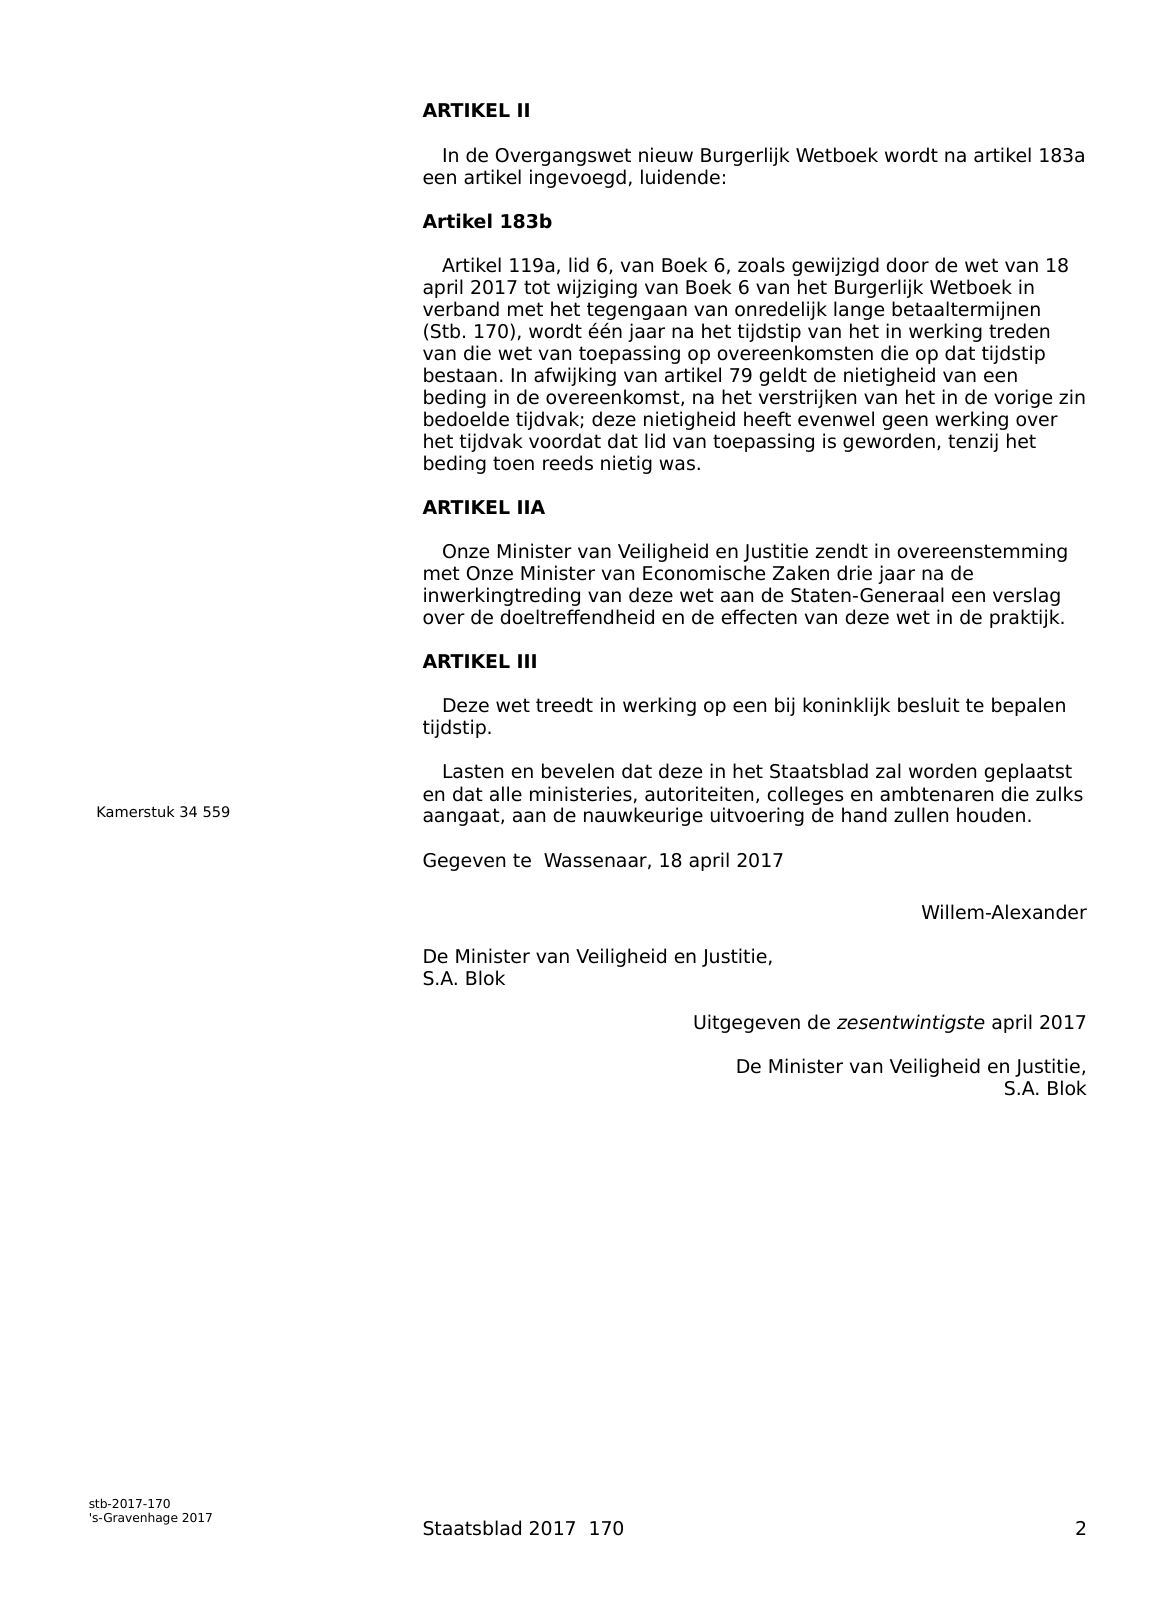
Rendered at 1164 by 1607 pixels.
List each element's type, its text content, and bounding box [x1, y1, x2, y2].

text Uitgegeven de zesentwintigste april 2017 [422, 1012, 1087, 1034]
text Onze Minister van Veiligheid en Justitie zendt in overeenstemming met Onze Minister van Economische Zaken drie jaar na de inwerkingtreding van deze wet aan de Staten-Generaal een verslag over de doeltreffendheid en de effecten van deze wet in de praktijk. [422, 541, 1087, 629]
subtitle ARTIKEL IIA [422, 497, 1087, 519]
text In de Overgangswet nieuw Burgerlijk Wetboek wordt na artikel 183a een artikel ingevoegd, luidende: [422, 144, 1087, 188]
text stb-2017-170 [88, 1497, 323, 1511]
text Deze wet treedt in werking op een bij koninklijk besluit te bepalen tijdstip. [422, 695, 1087, 739]
text 's-Gravenhage 2017 [88, 1511, 323, 1525]
text Kamerstuk 34 559 [77, 804, 396, 821]
text Lasten en bevelen dat deze in het Staatsblad zal worden geplaatst en dat alle ministeries, autoriteiten, colleges en ambtenaren die zulks aangaat, aan de nauwkeurige uitvoering de hand zullen houden. [422, 761, 1087, 827]
text Willem-Alexander [422, 902, 1087, 923]
text Artikel 119a, lid 6, van Boek 6, zoals gewijzigd door de wet van 18 april 2017 tot wijziging van Boek 6 van het Burgerlijk Wetboek in verband met het tegengaan van onredelijk lange betaaltermijnen (Stb. 170), wordt één jaar na het tijdstip van het in werking treden van die wet van toepassing op overeenkomsten die op dat tijdstip bestaan. In afwijking van artikel 79 geldt de nietigheid van een beding in de overeenkomst, na het verstrijken van het in de vorige zin bedoelde tijdvak; deze nietigheid heeft evenwel geen werking over het tijdvak voordat dat lid van toepassing is geworden, tenzij het beding toen reeds nietig was. [422, 255, 1087, 475]
text De Minister van Veiligheid en Justitie, S.A. Blok [422, 946, 1087, 990]
text Gegeven te Wassenaar, 18 april 2017 [422, 849, 1087, 872]
subtitle Artikel 183b [422, 211, 1087, 233]
subtitle ARTIKEL III [422, 651, 1087, 673]
text De Minister van Veiligheid en Justitie, S.A. Blok [422, 1056, 1087, 1100]
subtitle ARTIKEL II [422, 100, 1087, 122]
